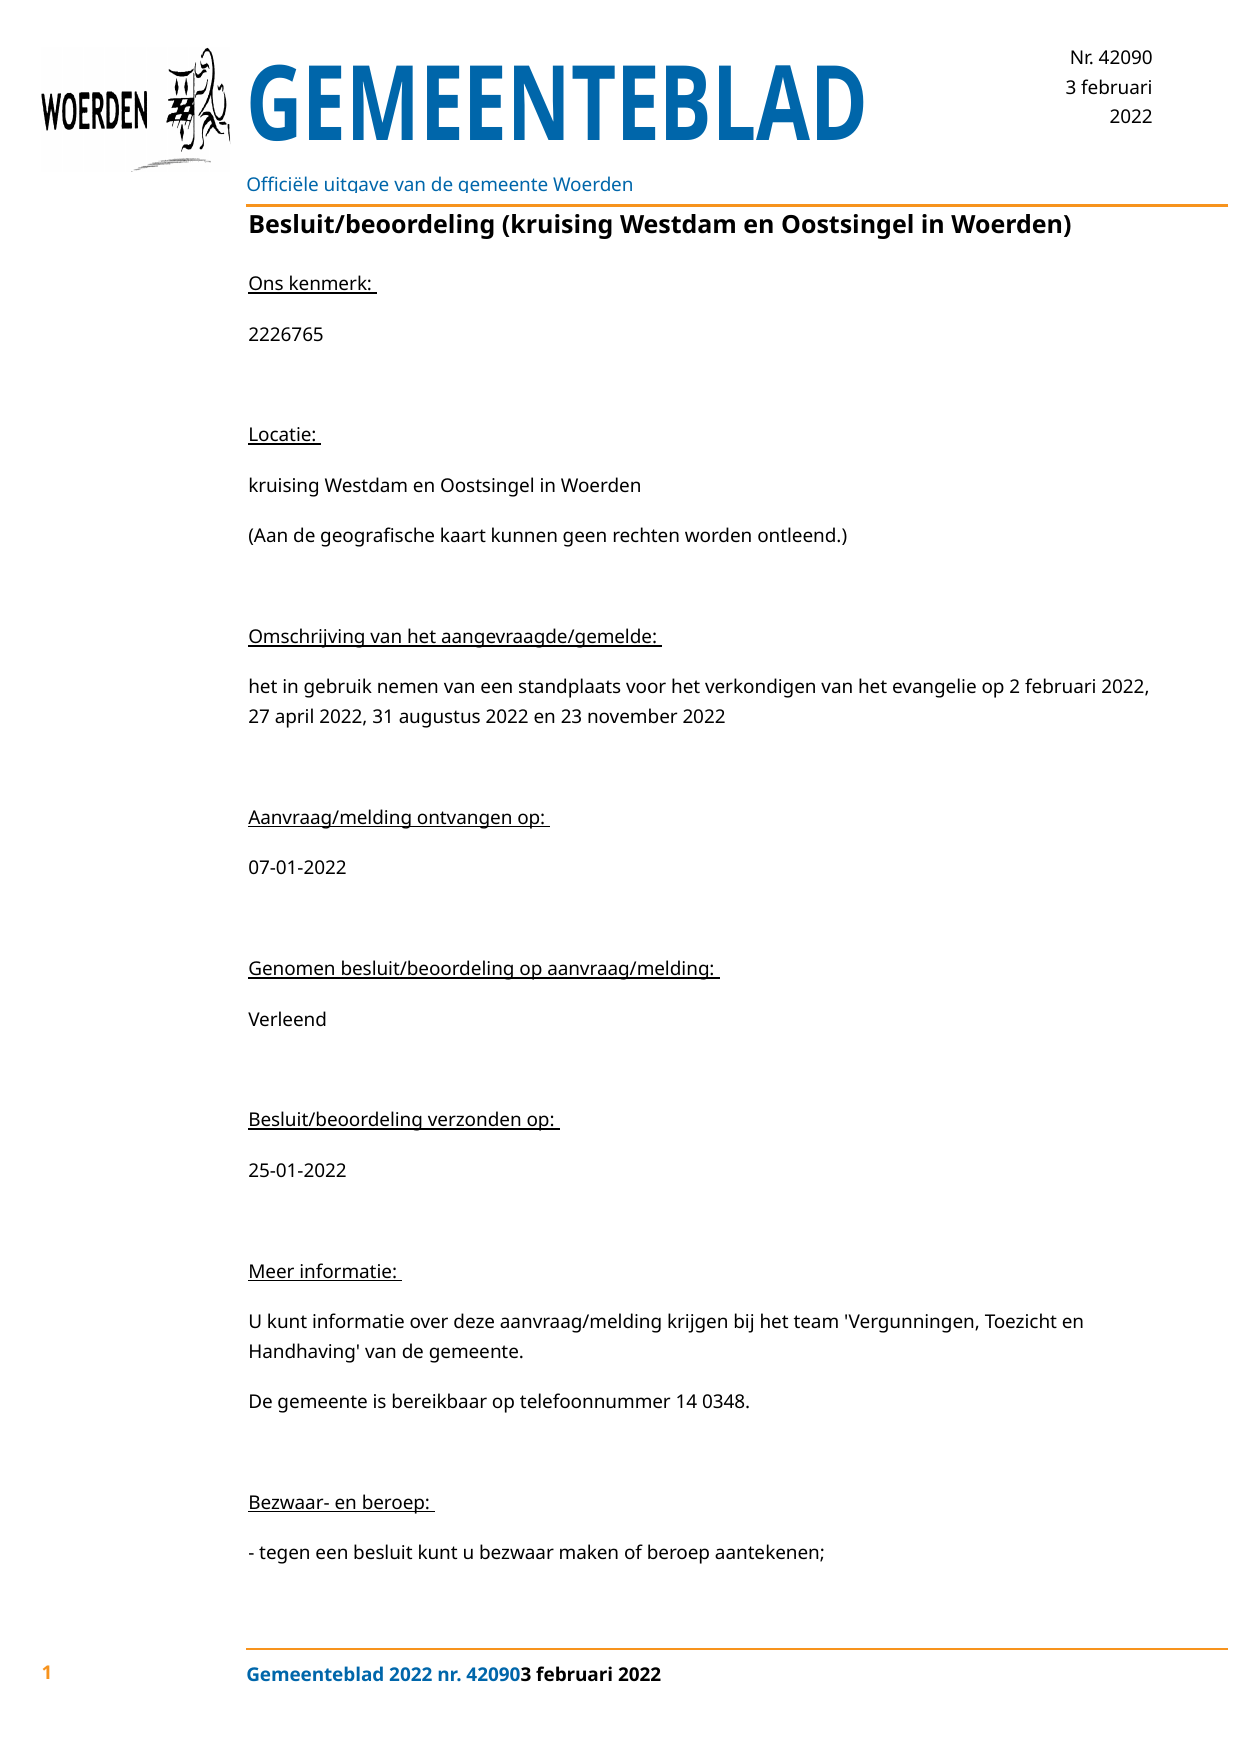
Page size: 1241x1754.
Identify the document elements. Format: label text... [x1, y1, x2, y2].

text het in gebruik nemen van een standplaats voor het verkondigen van het evangelie op 2 februari 2022, 27 april 2022, 31 augustus 2022 en 23 november 2022 [248, 674, 1152, 729]
text Locatie: [248, 422, 1152, 447]
text Verleend [248, 1006, 1152, 1031]
text Genomen besluit/beoordeling op aanvraag/melding: [248, 955, 1152, 981]
text Besluit/beoordeling (kruising Westdam en Oostsingel in Woerden) [248, 207, 1152, 241]
text 07-01-2022 [248, 854, 1152, 880]
text Ons kenmerk: [248, 270, 1152, 296]
text Aanvraag/melding ontvangen op: [248, 804, 1152, 830]
text kruising Westdam en Oostsingel in Woerden [248, 472, 1152, 498]
text U kunt informatie over deze aanvraag/melding krijgen bij het team 'Vergunningen, Toezicht en Handhaving' van de gemeente. [248, 1308, 1152, 1363]
text De gemeente is bereikbaar op telefoonnummer 14 0348. [248, 1388, 1152, 1414]
text 2226765 [248, 321, 1152, 346]
text Meer informatie: [248, 1258, 1152, 1283]
text Omschrijving van het aangevraagde/gemelde: [248, 623, 1152, 649]
picture [41, 47, 231, 172]
text - tegen een besluit kunt u bezwaar maken of beroep aantekenen; [248, 1539, 1152, 1565]
text Besluit/beoordeling verzonden op: [248, 1107, 1152, 1132]
text (Aan de geografische kaart kunnen geen rechten worden ontleend.) [248, 522, 1152, 548]
text Bezwaar- en beroep: [248, 1489, 1152, 1515]
text 25-01-2022 [248, 1157, 1152, 1183]
